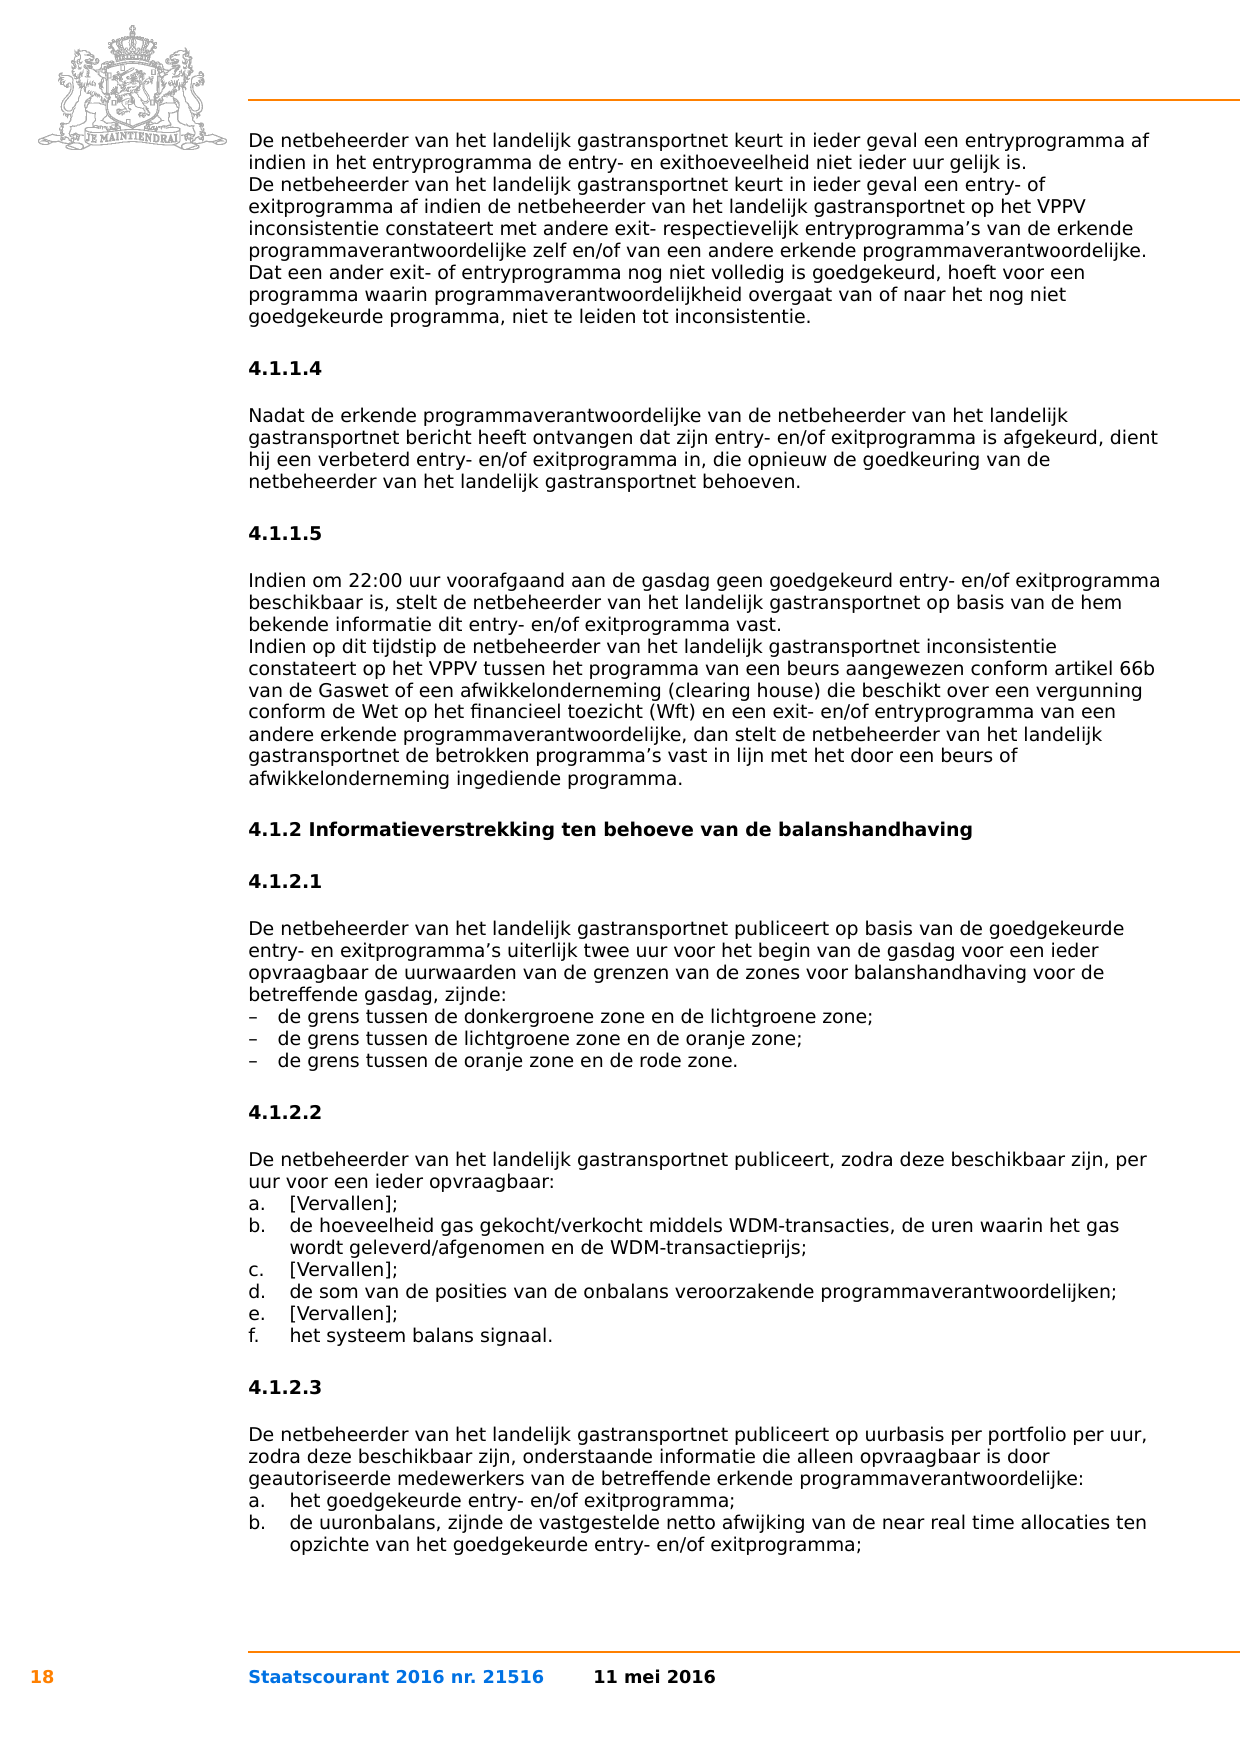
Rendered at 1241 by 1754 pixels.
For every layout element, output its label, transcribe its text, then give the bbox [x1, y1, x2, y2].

text De netbeheerder van het landelijk gastransportnet publiceert op basis van de goedgekeurde entry- en exitprogramma’s uiterlijk twee uur voor het begin van de gasdag voor een ieder opvraagbaar de uurwaarden van de grenzen van de zones voor balanshandhaving voor de betreffende gasdag, zijnde: [248, 918, 1163, 1006]
text a. [Vervallen]; [248, 1193, 1163, 1215]
text De netbeheerder van het landelijk gastransportnet keurt in ieder geval een entryprogramma af indien in het entryprogramma de entry- en exithoeveelheid niet ieder uur gelijk is. [248, 130, 1163, 174]
subtitle 4.1.1.4 [248, 358, 1163, 380]
text – de grens tussen de donkergroene zone en de lichtgroene zone; [248, 1006, 1163, 1028]
text Indien om 22:00 uur voorafgaand aan de gasdag geen goedgekeurd entry- en/of exitprogramma beschikbaar is, stelt de netbeheerder van het landelijk gastransportnet op basis van de hem bekende informatie dit entry- en/of exitprogramma vast. [248, 569, 1163, 636]
text b. de uuronbalans, zijnde de vastgestelde netto afwijking van de near real time allocaties ten opzichte van het goedgekeurde entry- en/of exitprogramma; [248, 1512, 1163, 1556]
text – de grens tussen de oranje zone en de rode zone. [248, 1050, 1163, 1072]
subtitle 4.1.2.2 [248, 1102, 1163, 1124]
subtitle 4.1.2 Informatieverstrekking ten behoeve van de balanshandhaving [248, 819, 1163, 841]
text b. de hoeveelheid gas gekocht/verkocht middels WDM-transacties, de uren waarin het gas wordt geleverd/afgenomen en de WDM-transactieprijs; [248, 1215, 1163, 1259]
text f. het systeem balans signaal. [248, 1325, 1163, 1347]
text – de grens tussen de lichtgroene zone en de oranje zone; [248, 1028, 1163, 1050]
text Indien op dit tijdstip de netbeheerder van het landelijk gastransportnet inconsistentie constateert op het VPPV tussen het programma van een beurs aangewezen conform artikel 66b van de Gaswet of een afwikkelonderneming (clearing house) die beschikt over een vergunning conform de Wet op het financieel toezicht (Wft) en een exit- en/of entryprogramma van een andere erkende programmaverantwoordelijke, dan stelt de netbeheerder van het landelijk gastransportnet de betrokken programma’s vast in lijn met het door een beurs of afwikkelonderneming ingediende programma. [248, 636, 1163, 789]
text e. [Vervallen]; [248, 1303, 1163, 1325]
text De netbeheerder van het landelijk gastransportnet keurt in ieder geval een entry- of exitprogramma af indien de netbeheerder van het landelijk gastransportnet op het VPPV inconsistentie constateert met andere exit- respectievelijk entryprogramma’s van de erkende programmaverantwoordelijke zelf en/of van een andere erkende programmaverantwoordelijke. [248, 174, 1163, 262]
text De netbeheerder van het landelijk gastransportnet publiceert op uurbasis per portfolio per uur, zodra deze beschikbaar zijn, onderstaande informatie die alleen opvraagbaar is door geautoriseerde medewerkers van de betreffende erkende programmaverantwoordelijke: [248, 1424, 1163, 1490]
text c. [Vervallen]; [248, 1259, 1163, 1281]
subtitle 4.1.2.1 [248, 871, 1163, 893]
subtitle 4.1.1.5 [248, 523, 1163, 544]
text a. het goedgekeurde entry- en/of exitprogramma; [248, 1490, 1163, 1512]
text De netbeheerder van het landelijk gastransportnet publiceert, zodra deze beschikbaar zijn, per uur voor een ieder opvraagbaar: [248, 1149, 1163, 1193]
picture [38, 25, 227, 150]
text Dat een ander exit- of entryprogramma nog niet volledig is goedgekeurd, hoeft voor een programma waarin programmaverantwoordelijkheid overgaat van of naar het nog niet goedgekeurde programma, niet te leiden tot inconsistentie. [248, 262, 1163, 328]
text d. de som van de posities van de onbalans veroorzakende programmaverantwoordelijken; [248, 1281, 1163, 1303]
subtitle 4.1.2.3 [248, 1377, 1163, 1399]
text Nadat de erkende programmaverantwoordelijke van de netbeheerder van het landelijk gastransportnet bericht heeft ontvangen dat zijn entry- en/of exitprogramma is afgekeurd, dient hij een verbeterd entry- en/of exitprogramma in, die opnieuw de goedkeuring van de netbeheerder van het landelijk gastransportnet behoeven. [248, 405, 1163, 493]
